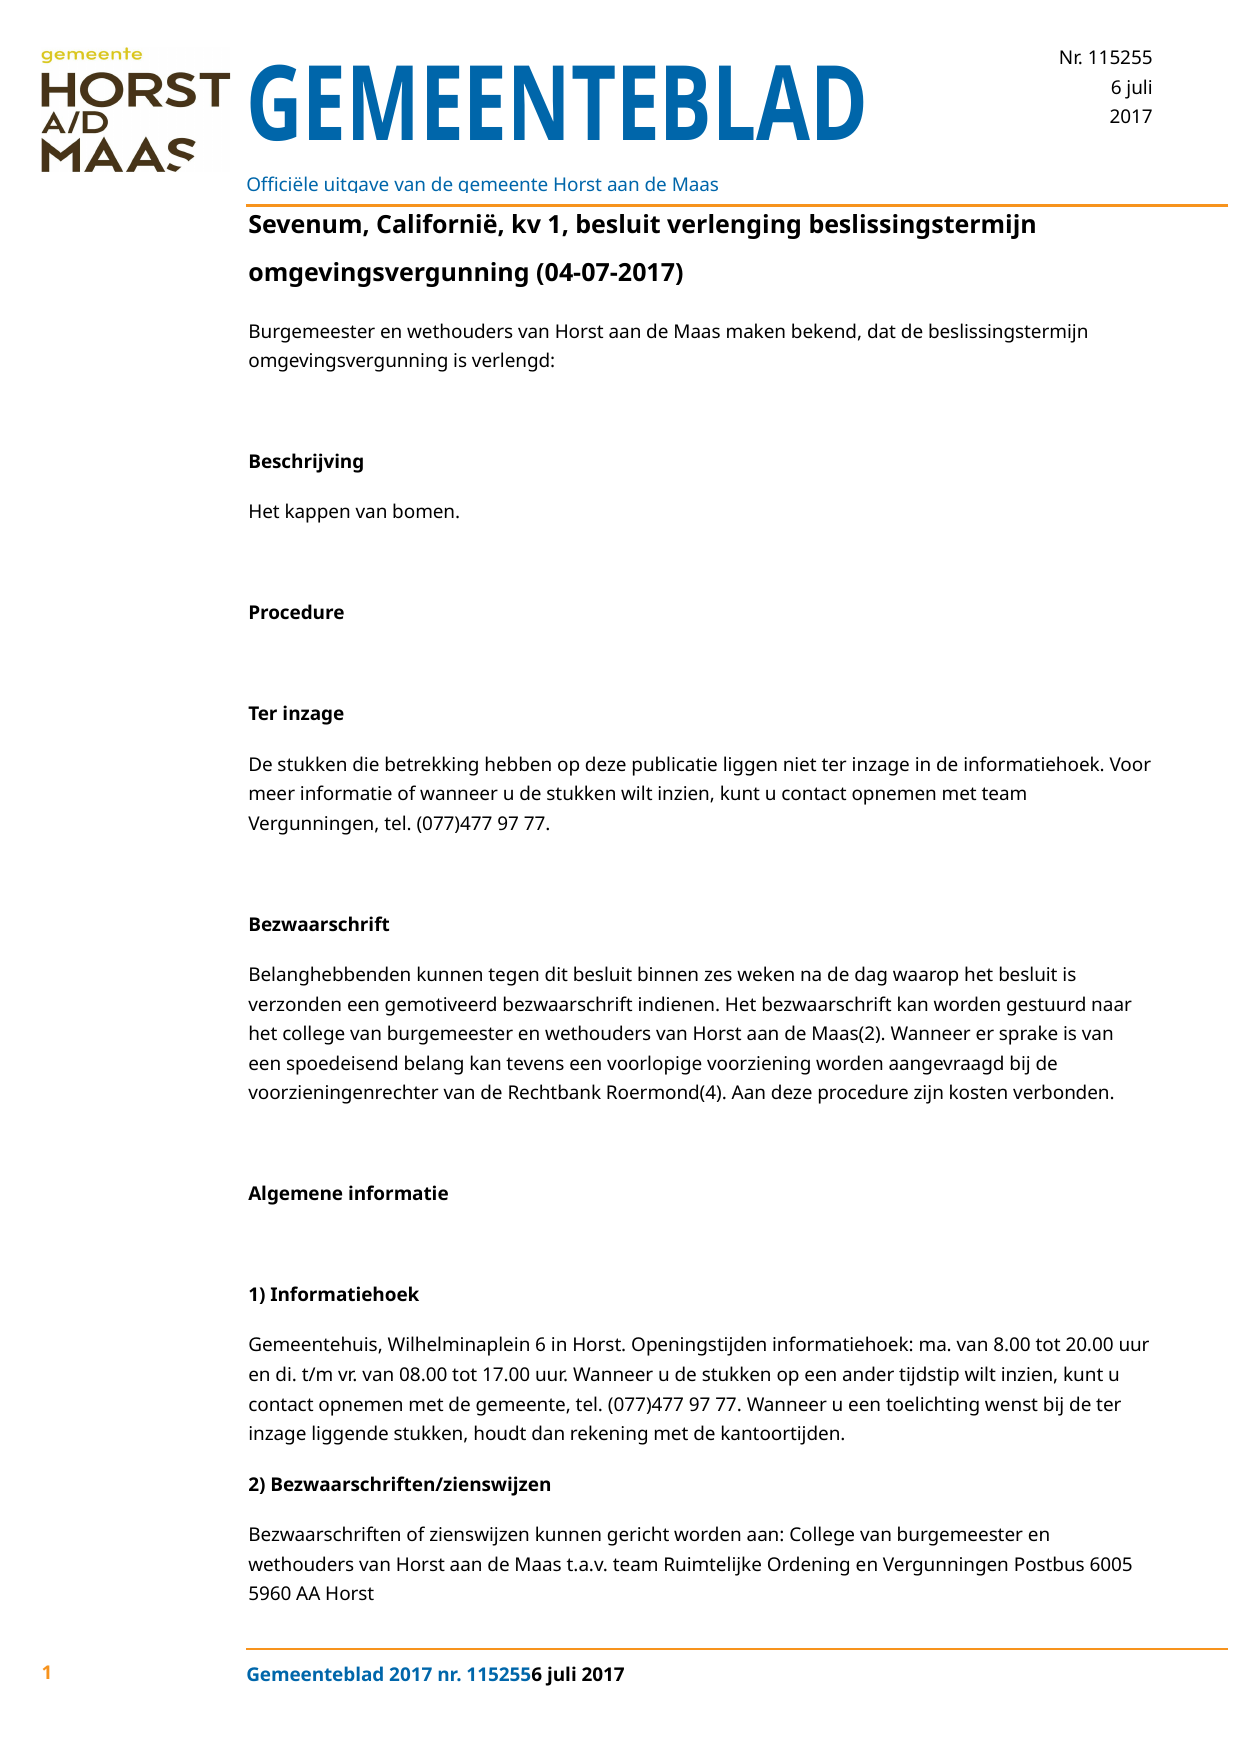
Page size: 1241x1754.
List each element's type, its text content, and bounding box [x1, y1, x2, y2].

text Sevenum, Californië, kv 1, besluit verlenging beslissingstermijn omgevingsvergunning (04-07-2017) [248, 207, 1152, 288]
text Belanghebbenden kunnen tegen dit besluit binnen zes weken na de dag waarop het besluit is verzonden een gemotiveerd bezwaarschrift indienen. Het bezwaarschrift kan worden gestuurd naar het college van burgemeester en wethouders van Horst aan de Maas(2). Wanneer er sprake is van een spoedeisend belang kan tevens een voorlopige voorziening worden aangevraagd bij de voorzieningenrechter van de Rechtbank Roermond(4). Aan deze procedure zijn kosten verbonden. [248, 961, 1152, 1105]
text Algemene informatie [248, 1180, 1152, 1206]
text 1) Informatiehoek [248, 1281, 1152, 1307]
text 2) Bezwaarschriften/zienswijzen [248, 1471, 1152, 1497]
text De stukken die betrekking hebben op deze publicatie liggen niet ter inzage in de informatiehoek. Voor meer informatie of wanneer u de stukken wilt inzien, kunt u contact opnemen met team Vergunningen, tel. (077)477 97 77. [248, 751, 1152, 836]
picture [41, 47, 231, 172]
text Procedure [248, 599, 1152, 625]
text Bezwaarschrift [248, 911, 1152, 937]
text Burgemeester en wethouders van Horst aan de Maas maken bekend, dat de beslissingstermijn omgevingsvergunning is verlengd: [248, 318, 1152, 373]
text Bezwaarschriften of zienswijzen kunnen gericht worden aan: College van burgemeester en wethouders van Horst aan de Maas t.a.v. team Ruimtelijke Ordening en Vergunningen Postbus 6005 5960 AA Horst [248, 1521, 1152, 1606]
text Gemeentehuis, Wilhelminaplein 6 in Horst. Openingstijden informatiehoek: ma. van 8.00 tot 20.00 uur en di. t/m vr. van 08.00 tot 17.00 uur. Wanneer u de stukken op een ander tijdstip wilt inzien, kunt u contact opnemen met de gemeente, tel. (077)477 97 77. Wanneer u een toelichting wenst bij de ter inzage liggende stukken, houdt dan rekening met de kantoortijden. [248, 1332, 1152, 1446]
text Beschrijving [248, 448, 1152, 474]
text Ter inzage [248, 700, 1152, 726]
text Het kappen van bomen. [248, 499, 1152, 524]
